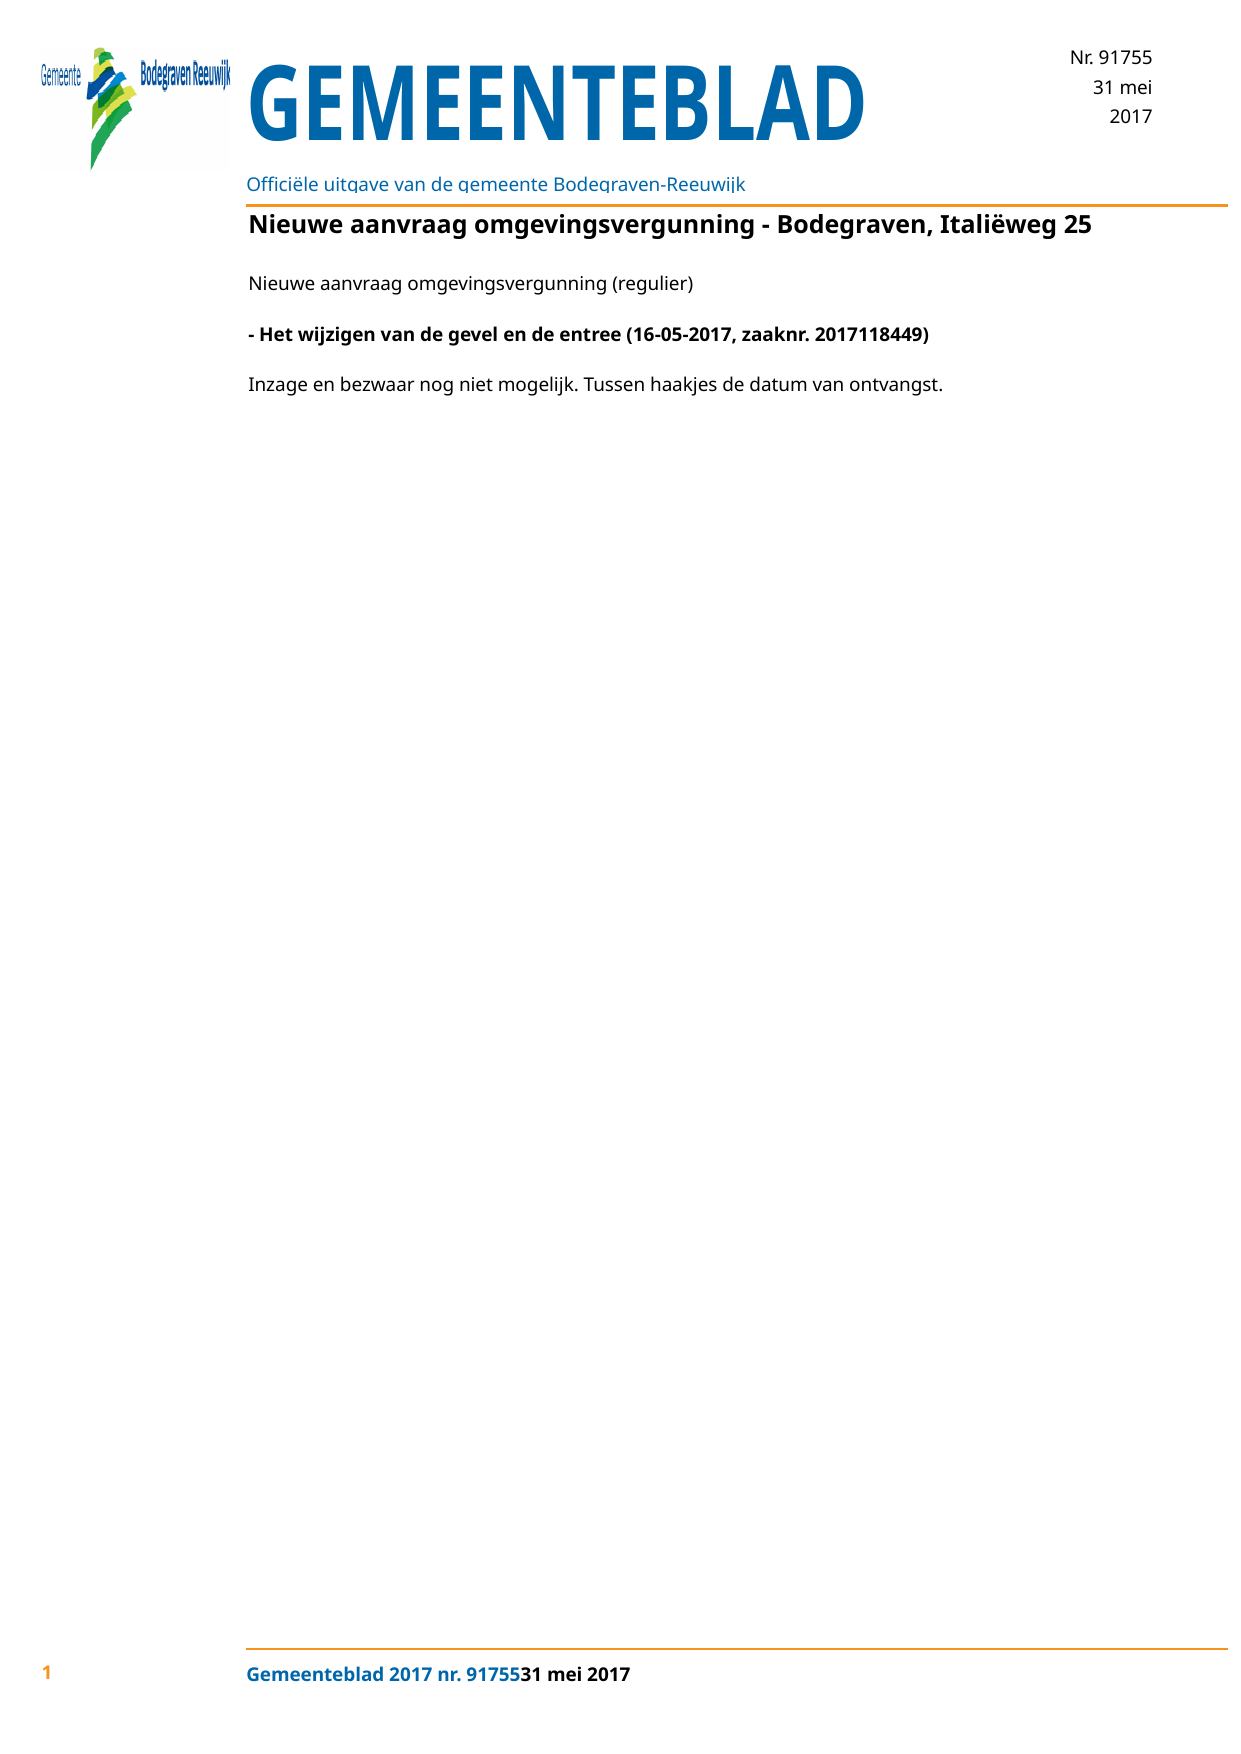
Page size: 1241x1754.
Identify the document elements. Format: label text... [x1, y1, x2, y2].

text Nieuwe aanvraag omgevingsvergunning (regulier) [248, 270, 1152, 296]
text Inzage en bezwaar nog niet mogelijk. Tussen haakjes de datum van ontvangst. [248, 371, 1152, 397]
picture [41, 47, 231, 172]
text - Het wijzigen van de gevel en de entree (16‑05‑2017, zaaknr. 2017118449) [248, 321, 1152, 346]
text Nieuwe aanvraag omgevingsvergunning - Bodegraven, Italiëweg 25 [248, 207, 1152, 241]
